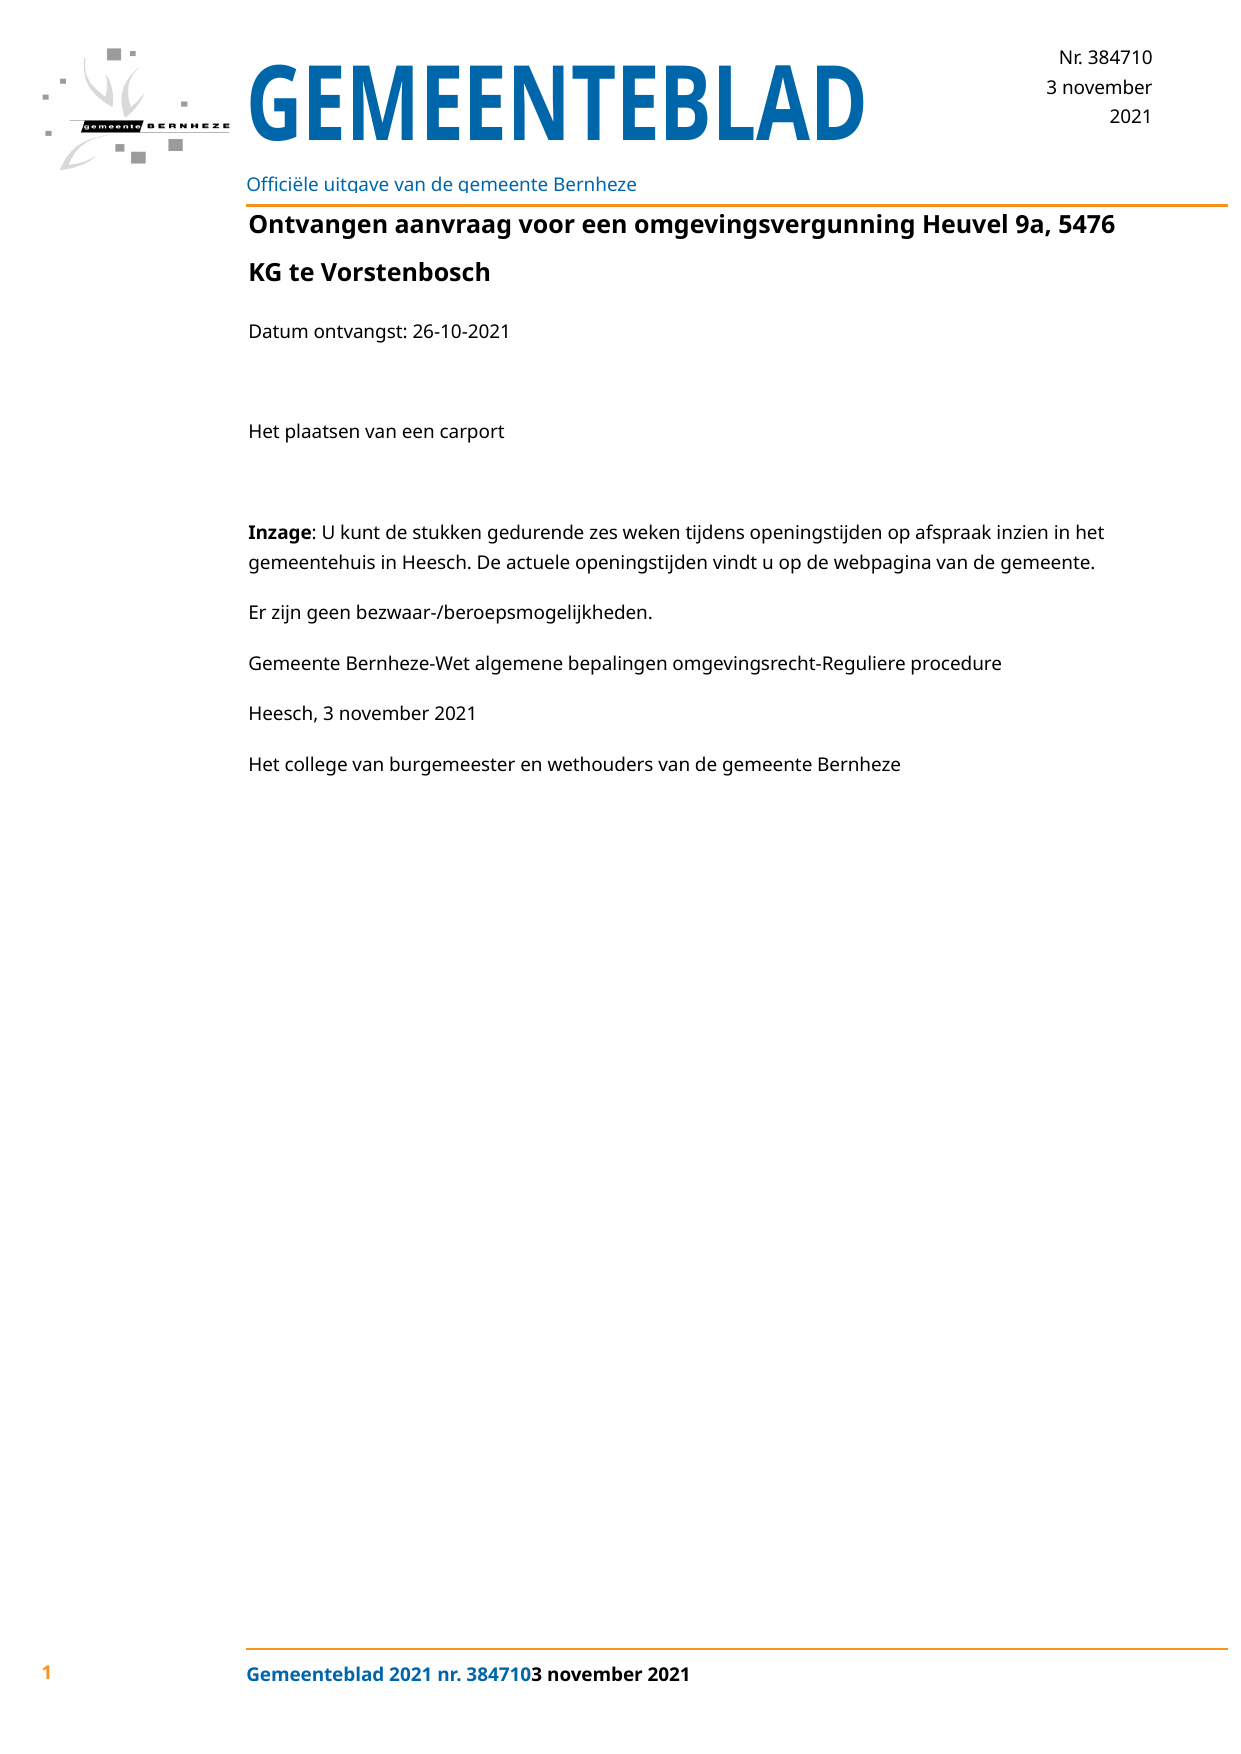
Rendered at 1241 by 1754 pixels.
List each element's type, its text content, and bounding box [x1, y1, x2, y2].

text Het college van burgemeester en wethouders van de gemeente Bernheze [248, 751, 1152, 777]
text Datum ontvangst: 26-10-2021 [248, 318, 1152, 344]
text Gemeente Bernheze-Wet algemene bepalingen omgevingsrecht-Reguliere procedure [248, 650, 1152, 676]
picture [41, 47, 231, 172]
text Er zijn geen bezwaar-/beroepsmogelijkheden. [248, 599, 1152, 625]
text Inzage: U kunt de stukken gedurende zes weken tijdens openingstijden op afspraak inzien in het gemeentehuis in Heesch. De actuele openingstijden vindt u op de webpagina van de gemeente. [248, 519, 1152, 575]
text Ontvangen aanvraag voor een omgevingsvergunning Heuvel 9a, 5476 KG te Vorstenbosch [248, 207, 1152, 288]
text Het plaatsen van een carport [248, 419, 1152, 444]
text Heesch, 3 november 2021 [248, 700, 1152, 726]
